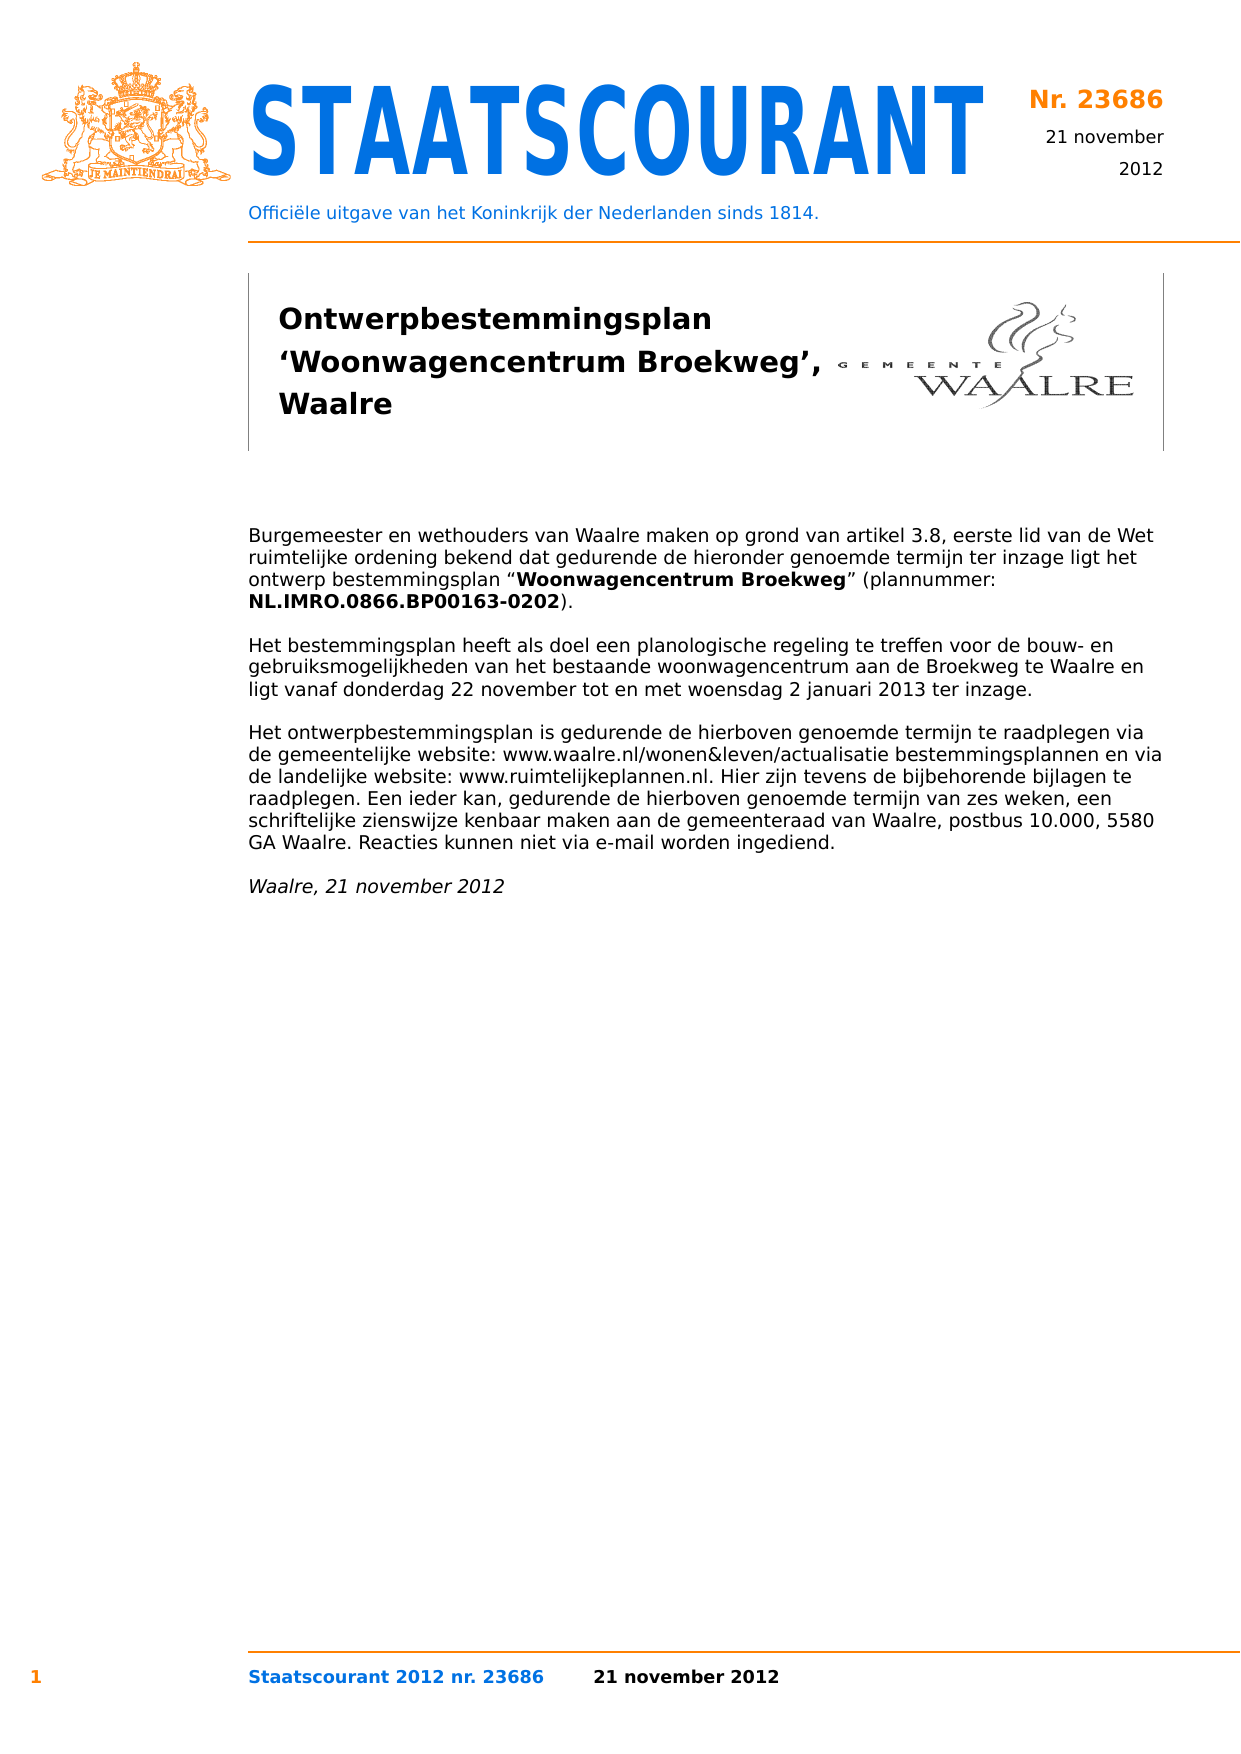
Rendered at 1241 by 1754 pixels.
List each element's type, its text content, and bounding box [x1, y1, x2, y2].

table_header Nr. 23686 [998, 62, 1240, 121]
picture [41, 62, 231, 186]
text Burgemeester en wethouders van Waalre maken op grond van artikel 3.8, eerste lid van de Wet ruimtelijke ordening bekend dat gedurende de hieronder genoemde termijn ter inzage ligt het ontwerp bestemmingsplan “Woonwagencentrum Broekweg” (plannummer: NL.IMRO.0866.BP00163-0202). [248, 525, 1163, 613]
text Waalre, 21 november 2012 [248, 876, 1163, 898]
table_cell 2012 [998, 153, 1240, 203]
subtitle Ontwerpbestemmingsplan ‘Woonwagencentrum Broekweg’, Waalre [249, 273, 1163, 451]
table_cell Officiële uitgave van het Koninkrijk der Nederlanden sinds 1814. [248, 203, 1240, 241]
picture [838, 302, 1134, 409]
text Het bestemmingsplan heeft als doel een planologische regeling te treffen voor de bouw- en gebruiksmogelijkheden van het bestaande woonwagencentrum aan de Broekweg te Waalre en ligt vanaf donderdag 22 november tot en met woensdag 2 januari 2013 ter inzage. [248, 634, 1163, 700]
table_header STAATSCOURANT [248, 62, 998, 203]
table_header [25, 62, 248, 241]
text Het ontwerpbestemmingsplan is gedurende de hierboven genoemde termijn te raadplegen via de gemeentelijke website: www.waalre.nl/wonen&leven/actualisatie bestemmingsplannen en via de landelijke website: www.ruimtelijkeplannen.nl. Hier zijn tevens de bijbehorende bijlagen te raadplegen. Een ieder kan, gedurende de hierboven genoemde termijn van zes weken, een schriftelijke zienswijze kenbaar maken aan de gemeenteraad van Waalre, postbus 10.000, 5580 GA Waalre. Reacties kunnen niet via e-mail worden ingediend. [248, 722, 1163, 854]
table_cell 21 november [998, 121, 1240, 153]
